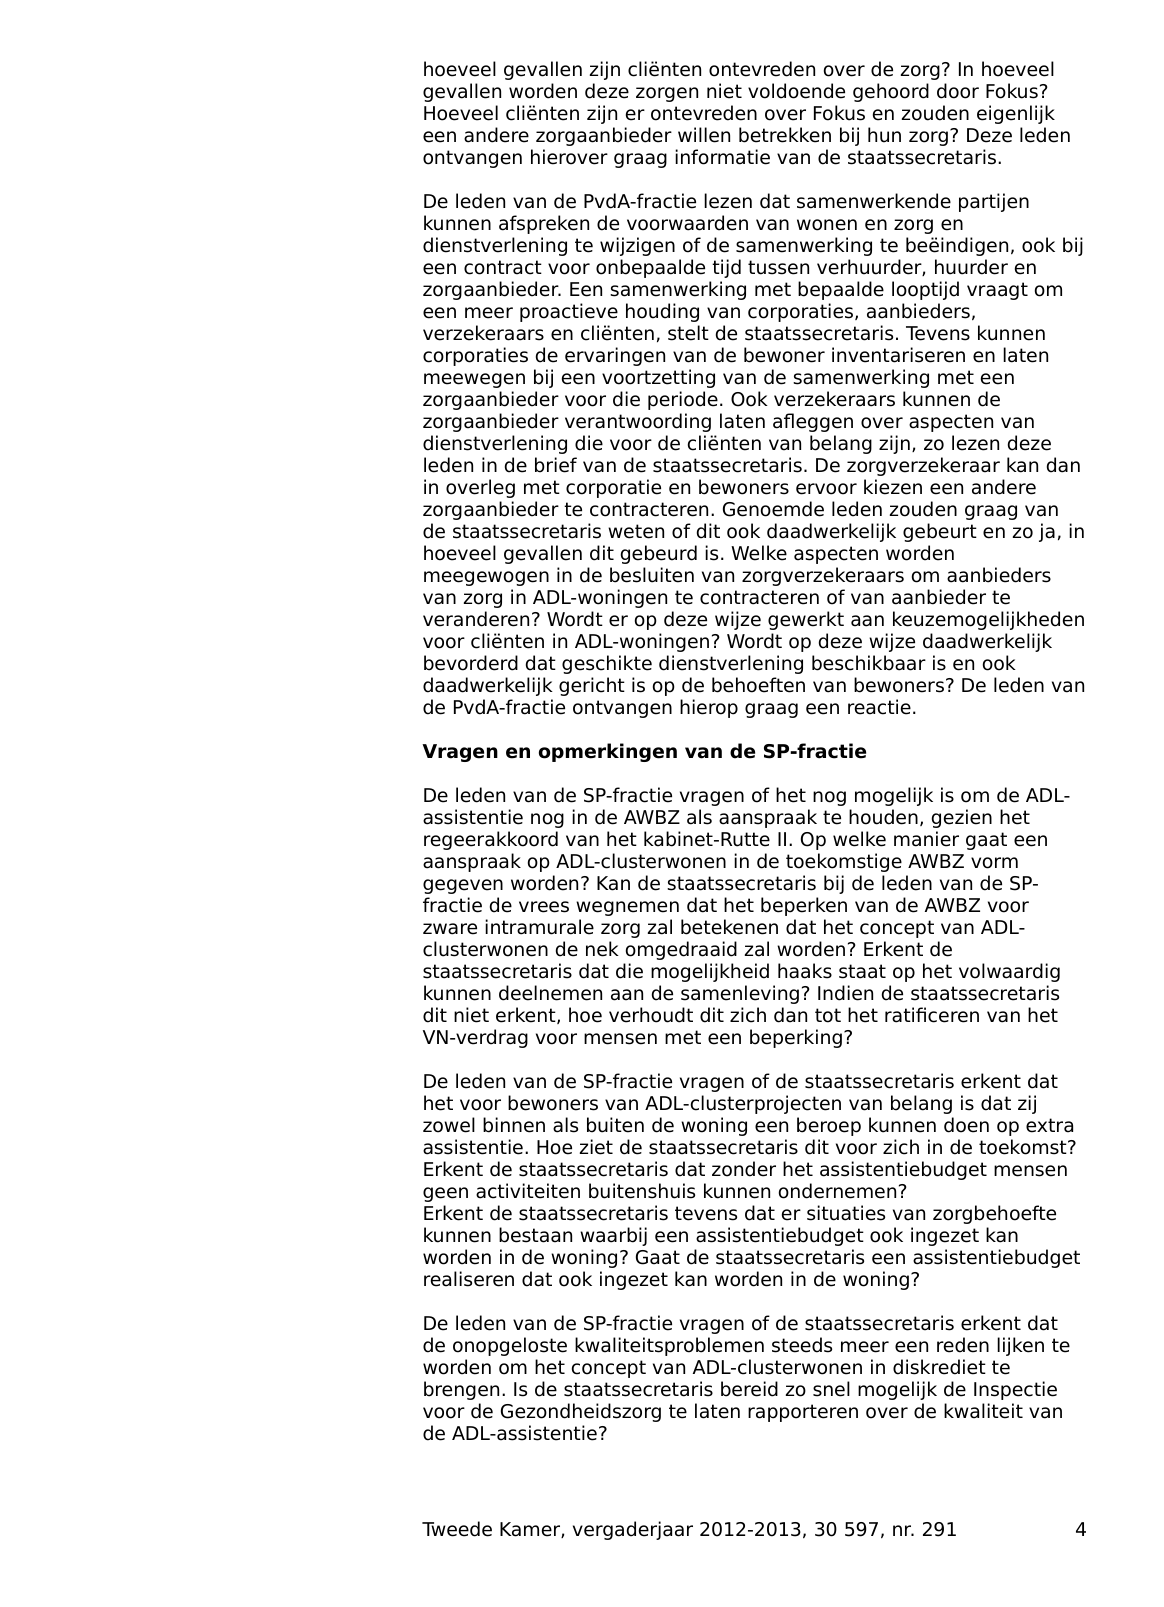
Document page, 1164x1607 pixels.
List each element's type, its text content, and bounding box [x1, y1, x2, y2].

text De leden van de SP-fractie vragen of de staatssecretaris erkent dat de onopgeloste kwaliteitsproblemen steeds meer een reden lijken te worden om het concept van ADL-clusterwonen in diskrediet te brengen. Is de staatssecretaris bereid zo snel mogelijk de Inspectie voor de Gezondheidszorg te laten rapporteren over de kwaliteit van de ADL-assistentie? [422, 1313, 1087, 1445]
subtitle Vragen en opmerkingen van de SP-fractie [422, 741, 1087, 763]
text hoeveel gevallen zijn cliënten ontevreden over de zorg? In hoeveel gevallen worden deze zorgen niet voldoende gehoord door Fokus? Hoeveel cliënten zijn er ontevreden over Fokus en zouden eigenlijk een andere zorgaanbieder willen betrekken bij hun zorg? Deze leden ontvangen hierover graag informatie van de staatssecretaris. [422, 59, 1087, 169]
text De leden van de PvdA-fractie lezen dat samenwerkende partijen kunnen afspreken de voorwaarden van wonen en zorg en dienstverlening te wijzigen of de samenwerking te beëindigen, ook bij een contract voor onbepaalde tijd tussen verhuurder, huurder en zorgaanbieder. Een samenwerking met bepaalde looptijd vraagt om een meer proactieve houding van corporaties, aanbieders, verzekeraars en cliënten, stelt de staatssecretaris. Tevens kunnen corporaties de ervaringen van de bewoner inventariseren en laten meewegen bij een voortzetting van de samenwerking met een zorgaanbieder voor die periode. Ook verzekeraars kunnen de zorgaanbieder verantwoording laten afleggen over aspecten van dienstverlening die voor de cliënten van belang zijn, zo lezen deze leden in de brief van de staatssecretaris. De zorgverzekeraar kan dan in overleg met corporatie en bewoners ervoor kiezen een andere zorgaanbieder te contracteren. Genoemde leden zouden graag van de staatssecretaris weten of dit ook daadwerkelijk gebeurt en zo ja, in hoeveel gevallen dit gebeurd is. Welke aspecten worden meegewogen in de besluiten van zorgverzekeraars om aanbieders van zorg in ADL-woningen te contracteren of van aanbieder te veranderen? Wordt er op deze wijze gewerkt aan keuzemogelijkheden voor cliënten in ADL-woningen? Wordt op deze wijze daadwerkelijk bevorderd dat geschikte dienstverlening beschikbaar is en ook daadwerkelijk gericht is op de behoeften van bewoners? De leden van de PvdA-fractie ontvangen hierop graag een reactie. [422, 191, 1087, 719]
text Erkent de staatssecretaris tevens dat er situaties van zorgbehoefte kunnen bestaan waarbij een assistentiebudget ook ingezet kan worden in de woning? Gaat de staatssecretaris een assistentiebudget realiseren dat ook ingezet kan worden in de woning? [422, 1203, 1087, 1291]
text De leden van de SP-fractie vragen of de staatssecretaris erkent dat het voor bewoners van ADL-clusterprojecten van belang is dat zij zowel binnen als buiten de woning een beroep kunnen doen op extra assistentie. Hoe ziet de staatssecretaris dit voor zich in de toekomst? Erkent de staatssecretaris dat zonder het assistentiebudget mensen geen activiteiten buitenshuis kunnen ondernemen? [422, 1071, 1087, 1203]
text De leden van de SP-fractie vragen of het nog mogelijk is om de ADL-assistentie nog in de AWBZ als aanspraak te houden, gezien het regeerakkoord van het kabinet-Rutte II. Op welke manier gaat een aanspraak op ADL-clusterwonen in de toekomstige AWBZ vorm gegeven worden? Kan de staatssecretaris bij de leden van de SP-fractie de vrees wegnemen dat het beperken van de AWBZ voor zware intramurale zorg zal betekenen dat het concept van ADL-clusterwonen de nek omgedraaid zal worden? Erkent de staatssecretaris dat die mogelijkheid haaks staat op het volwaardig kunnen deelnemen aan de samenleving? Indien de staatssecretaris dit niet erkent, hoe verhoudt dit zich dan tot het ratificeren van het VN-verdrag voor mensen met een beperking? [422, 785, 1087, 1049]
